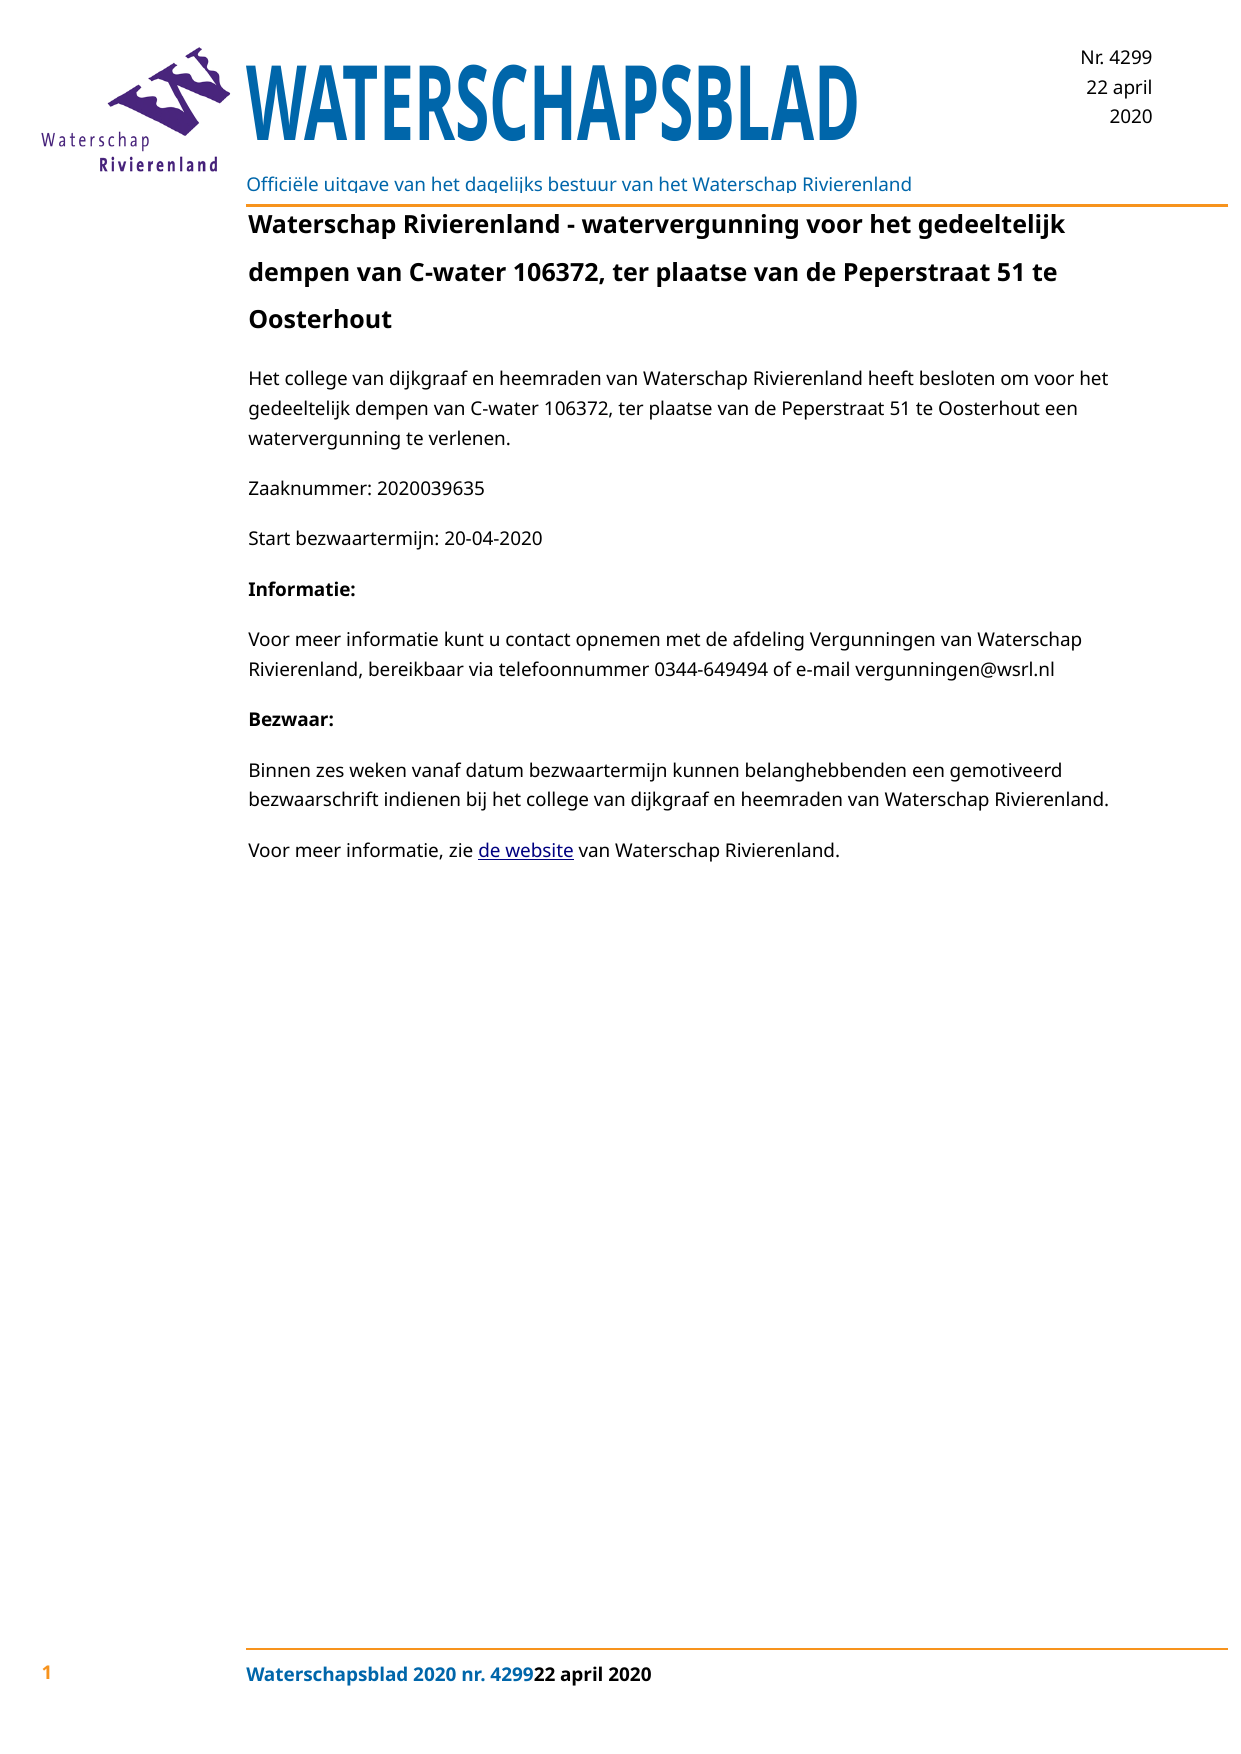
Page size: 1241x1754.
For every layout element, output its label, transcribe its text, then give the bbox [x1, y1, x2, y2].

text Voor meer informatie kunt u contact opnemen met de afdeling Vergunningen van Waterschap Rivierenland, bereikbaar via telefoonnummer 0344-649494 of e-mail vergunningen@wsrl.nl [248, 626, 1152, 682]
text Voor meer informatie, zie de website van Waterschap Rivierenland. [248, 837, 1152, 862]
text Binnen zes weken vanaf datum bezwaartermijn kunnen belanghebbenden een gemotiveerd bezwaarschrift indienen bij het college van dijkgraaf en heemraden van Waterschap Rivierenland. [248, 757, 1152, 812]
text Start bezwaartermijn: 20-04-2020 [248, 526, 1152, 551]
text Zaaknummer: 2020039635 [248, 475, 1152, 501]
text Het college van dijkgraaf en heemraden van Waterschap Rivierenland heeft besloten om voor het gedeeltelijk dempen van C-water 106372, ter plaatse van de Peperstraat 51 te Oosterhout een watervergunning te verlenen. [248, 366, 1152, 450]
text Waterschap Rivierenland - watervergunning voor het gedeeltelijk dempen van C-water 106372, ter plaatse van de Peperstraat 51 te Oosterhout [248, 207, 1152, 336]
picture [41, 47, 231, 172]
text Bezwaar: [248, 706, 1152, 732]
text Informatie: [248, 576, 1152, 602]
